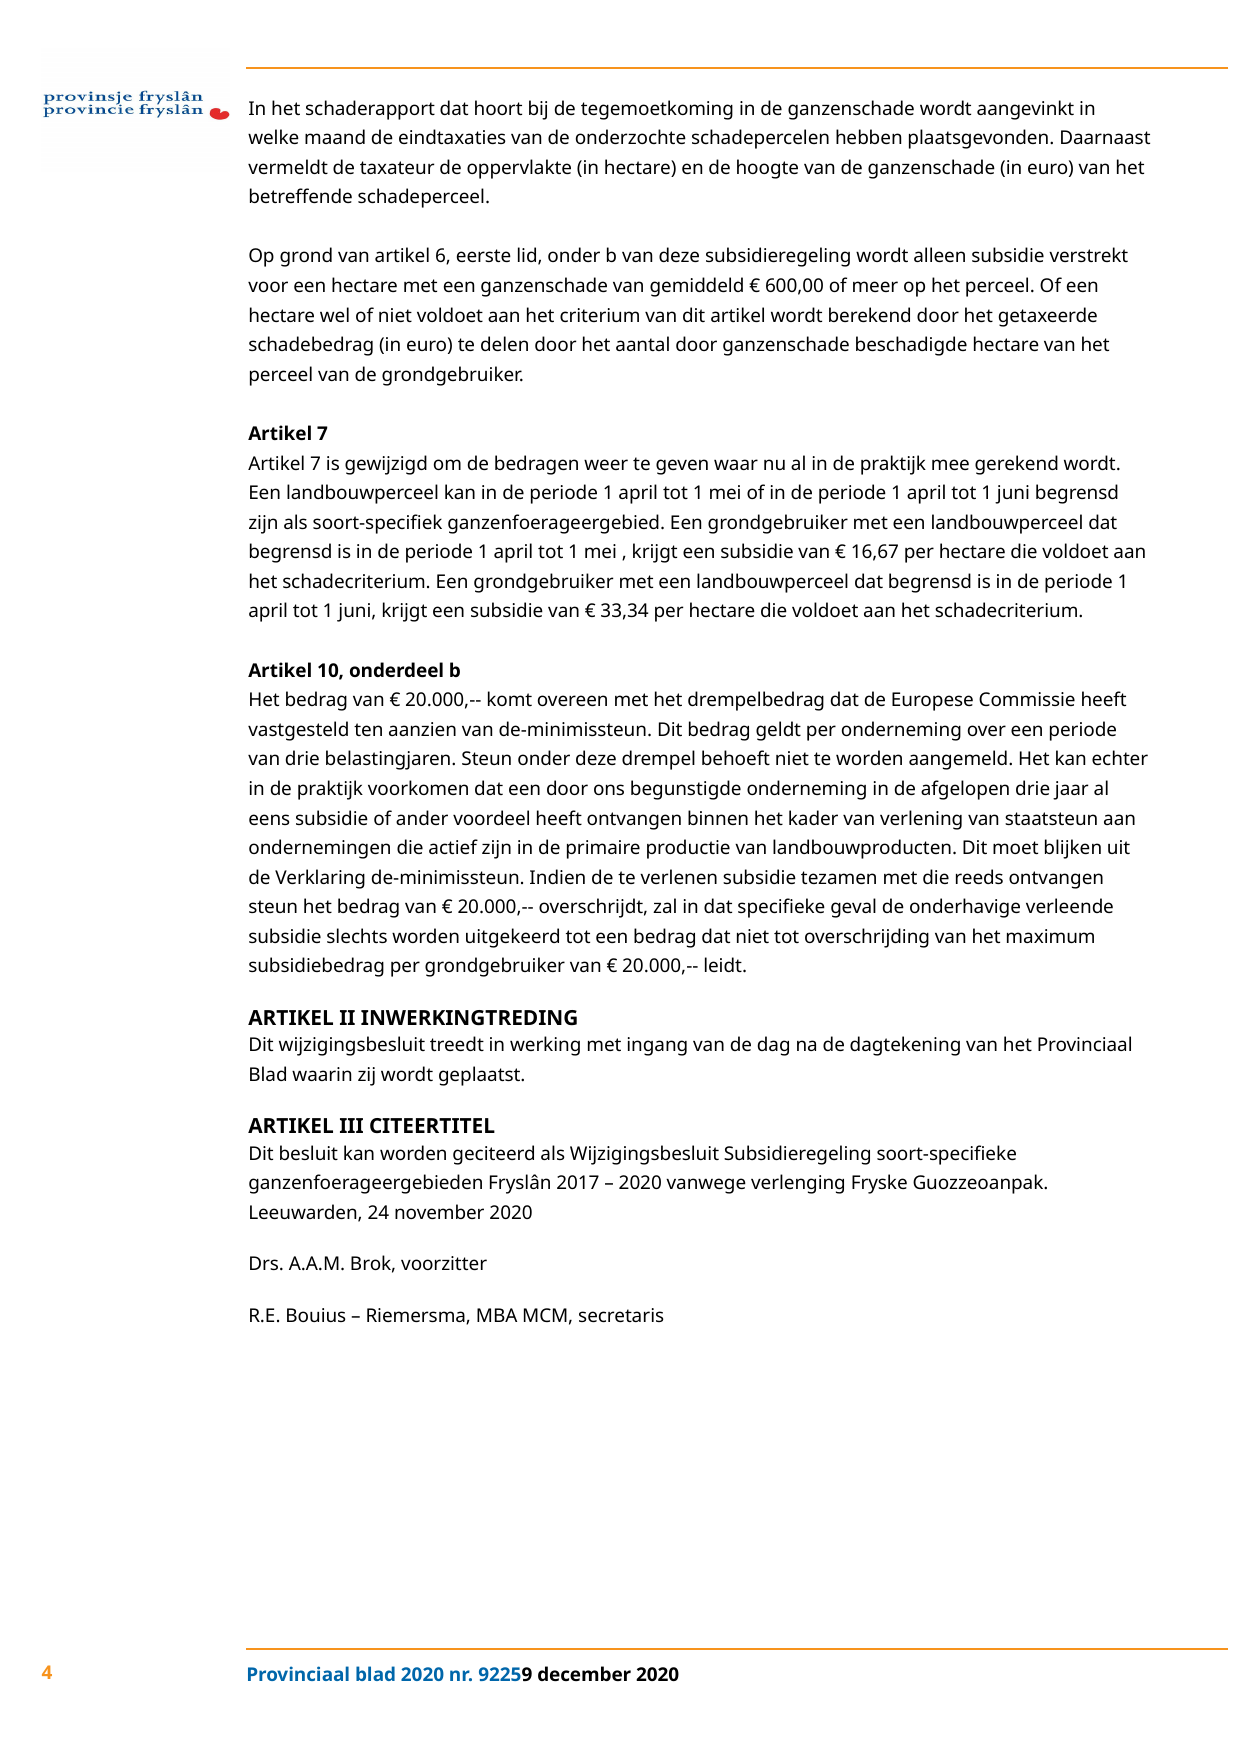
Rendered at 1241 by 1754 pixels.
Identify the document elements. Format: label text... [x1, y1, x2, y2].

text Op grond van artikel 6, eerste lid, onder b van deze subsidieregeling wordt alleen subsidie verstrekt voor een hectare met een ganzenschade van gemiddeld € 600,00 of meer op het perceel. Of een hectare wel of niet voldoet aan het criterium van dit artikel wordt berekend door het getaxeerde schadebedrag (in euro) te delen door het aantal door ganzenschade beschadigde hectare van het perceel van de grondgebruiker. [248, 243, 1152, 387]
text R.E. Bouius – Riemersma, MBA MCM, secretaris [248, 1302, 1152, 1328]
text Dit besluit kan worden geciteerd als Wijzigingsbesluit Subsidieregeling soort-specifieke ganzenfoerageergebieden Fryslân 2017 – 2020 vanwege verlenging Fryske Guozzeoanpak. [248, 1140, 1152, 1195]
text In het schaderapport dat hoort bij de tegemoetkoming in de ganzenschade wordt aangevinkt in welke maand de eindtaxaties van de onderzochte schadepercelen hebben plaatsgevonden. Daarnaast vermeldt de taxateur de oppervlakte (in hectare) en de hoogte van de ganzenschade (in euro) van het betreffende schadeperceel. [248, 95, 1152, 209]
text Artikel 7 [248, 420, 1152, 446]
text Drs. A.A.M. Brok, voorzitter [248, 1251, 1152, 1276]
text Artikel 7 is gewijzigd om de bedragen weer te geven waar nu al in de praktijk mee gerekend wordt. Een landbouwperceel kan in de periode 1 april tot 1 mei of in de periode 1 april tot 1 juni begrensd zijn als soort-specifiek ganzenfoerageergebied. Een grondgebruiker met een landbouwperceel dat begrensd is in de periode 1 april tot 1 mei , krijgt een subsidie van € 16,67 per hectare die voldoet aan het schadecriterium. Een grondgebruiker met een landbouwperceel dat begrensd is in de periode 1 april tot 1 juni, krijgt een subsidie van € 33,34 per hectare die voldoet aan het schadecriterium. [248, 450, 1152, 623]
text Dit wijzigingsbesluit treedt in werking met ingang van de dag na de dagtekening van het Provinciaal Blad waarin zij wordt geplaatst. [248, 1032, 1152, 1087]
text ARTIKEL III CITEERTITEL [248, 1112, 1152, 1140]
text Leeuwarden, 24 november 2020 [248, 1199, 1152, 1225]
text Het bedrag van € 20.000,-- komt overeen met het drempelbedrag dat de Europese Commissie heeft vastgesteld ten aanzien van de-minimissteun. Dit bedrag geldt per onderneming over een periode van drie belastingjaren. Steun onder deze drempel behoeft niet te worden aangemeld. Het kan echter in de praktijk voorkomen dat een door ons begunstigde onderneming in de afgelopen drie jaar al eens subsidie of ander voordeel heeft ontvangen binnen het kader van verlening van staatsteun aan ondernemingen die actief zijn in de primaire productie van landbouwproducten. Dit moet blijken uit de Verklaring de-minimissteun. Indien de te verlenen subsidie tezamen met die reeds ontvangen steun het bedrag van € 20.000,-- overschrijdt, zal in dat specifieke geval de onderhavige verleende subsidie slechts worden uitgekeerd tot een bedrag dat niet tot overschrijding van het maximum subsidiebedrag per grondgebruiker van € 20.000,-- leidt. [248, 686, 1152, 978]
text ARTIKEL II INWERKINGTREDING [248, 1003, 1152, 1032]
picture [41, 47, 231, 172]
text Artikel 10, onderdeel b [248, 657, 1152, 683]
